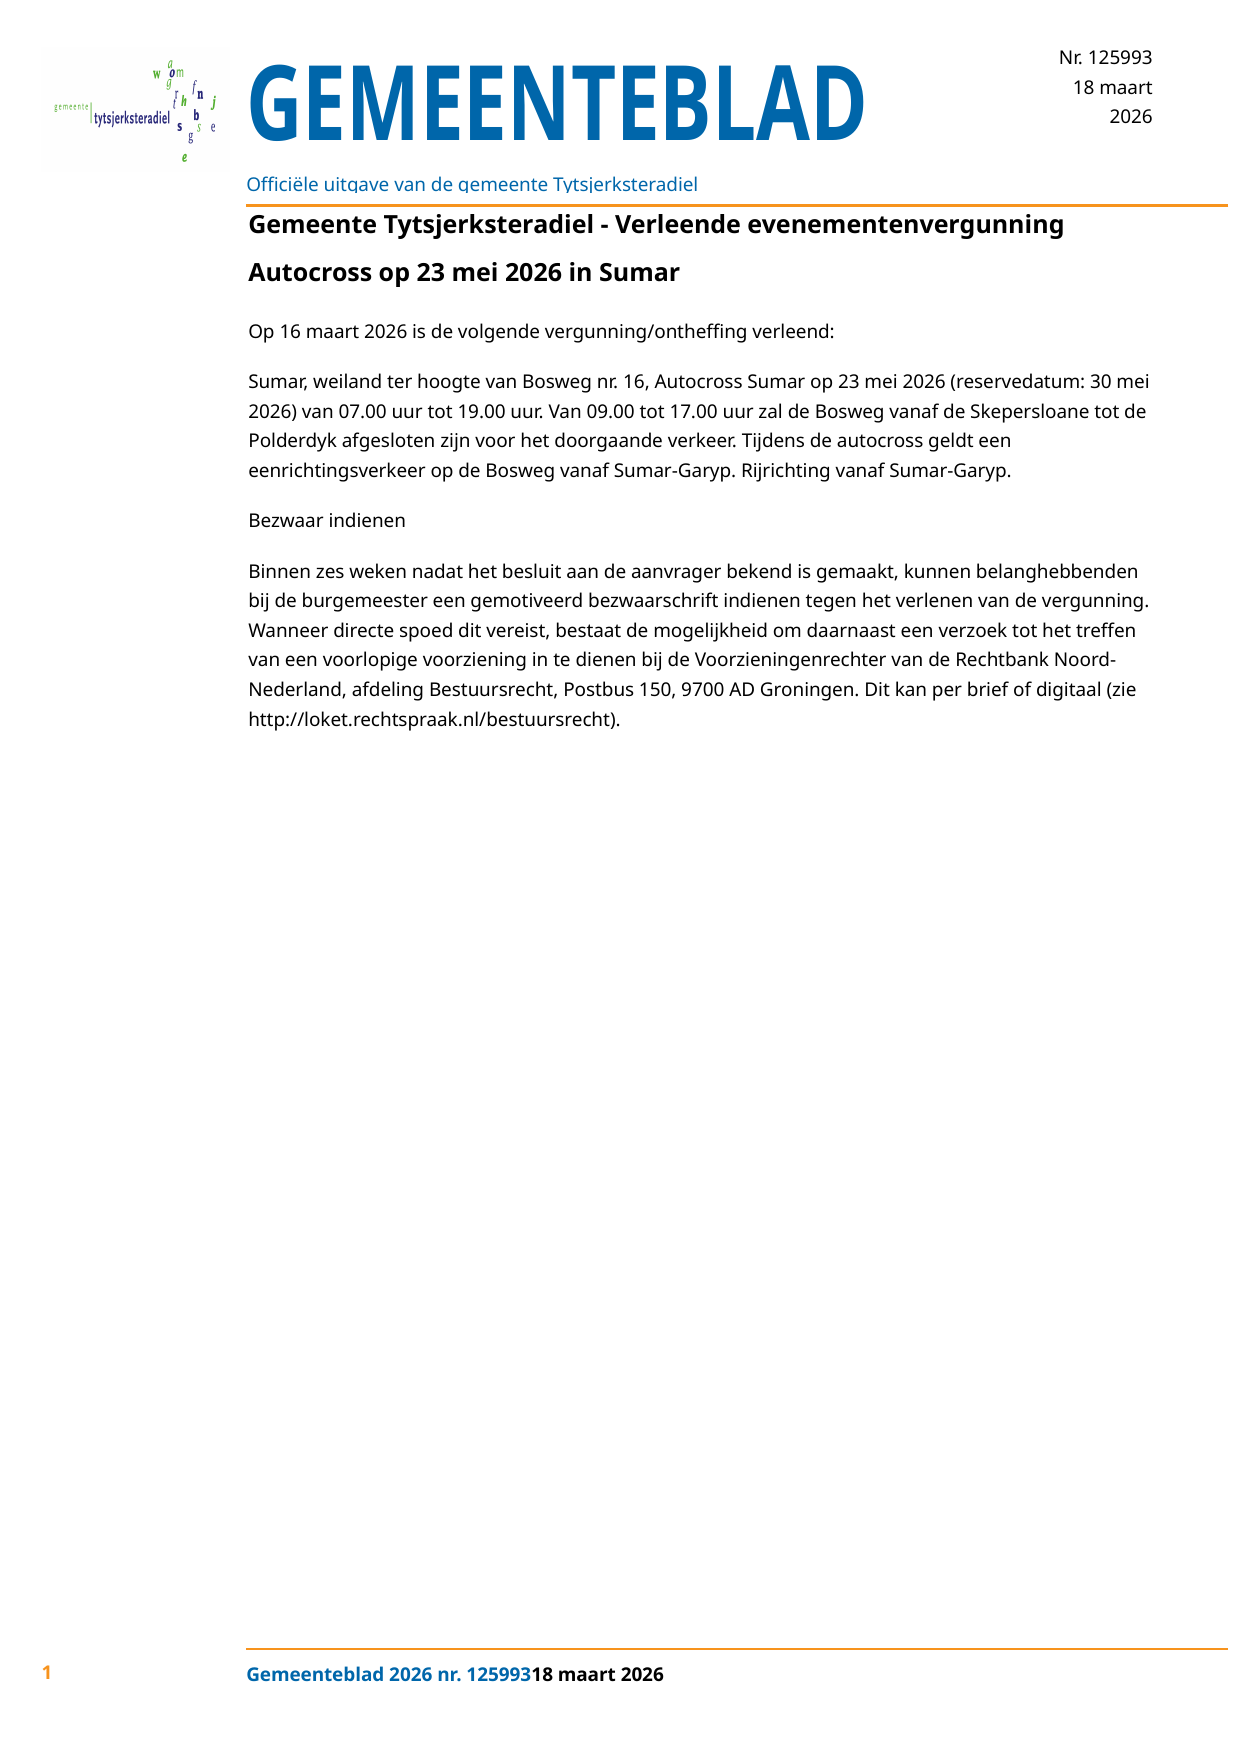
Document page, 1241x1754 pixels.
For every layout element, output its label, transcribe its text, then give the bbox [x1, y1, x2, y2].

text Gemeente Tytsjerksteradiel - Verleende evenementenvergunning Autocross op 23 mei 2026 in Sumar [248, 207, 1152, 288]
text Binnen zes weken nadat het besluit aan de aanvrager bekend is gemaakt, kunnen belanghebbenden bij de burgemeester een gemotiveerd bezwaarschrift indienen tegen het verlenen van de vergunning. Wanneer directe spoed dit vereist, bestaat de mogelijkheid om daarnaast een verzoek tot het treffen van een voorlopige voorziening in te dienen bij de Voorzieningenrechter van de Rechtbank Noord-Nederland, afdeling Bestuursrecht, Postbus 150, 9700 AD Groningen. Dit kan per brief of digitaal (zie http://loket.rechtspraak.nl/bestuursrecht). [248, 558, 1152, 732]
text Bezwaar indienen [248, 507, 1152, 533]
picture [41, 47, 231, 172]
text Sumar, weiland ter hoogte van Bosweg nr. 16, Autocross Sumar op 23 mei 2026 (reservedatum: 30 mei 2026) van 07.00 uur tot 19.00 uur. Van 09.00 tot 17.00 uur zal de Bosweg vanaf de Skepersloane tot de Polderdyk afgesloten zijn voor het doorgaande verkeer. Tijdens de autocross geldt een eenrichtingsverkeer op de Bosweg vanaf Sumar-Garyp. Rijrichting vanaf Sumar-Garyp. [248, 368, 1152, 483]
text Op 16 maart 2026 is de volgende vergunning/ontheffing verleend: [248, 318, 1152, 344]
